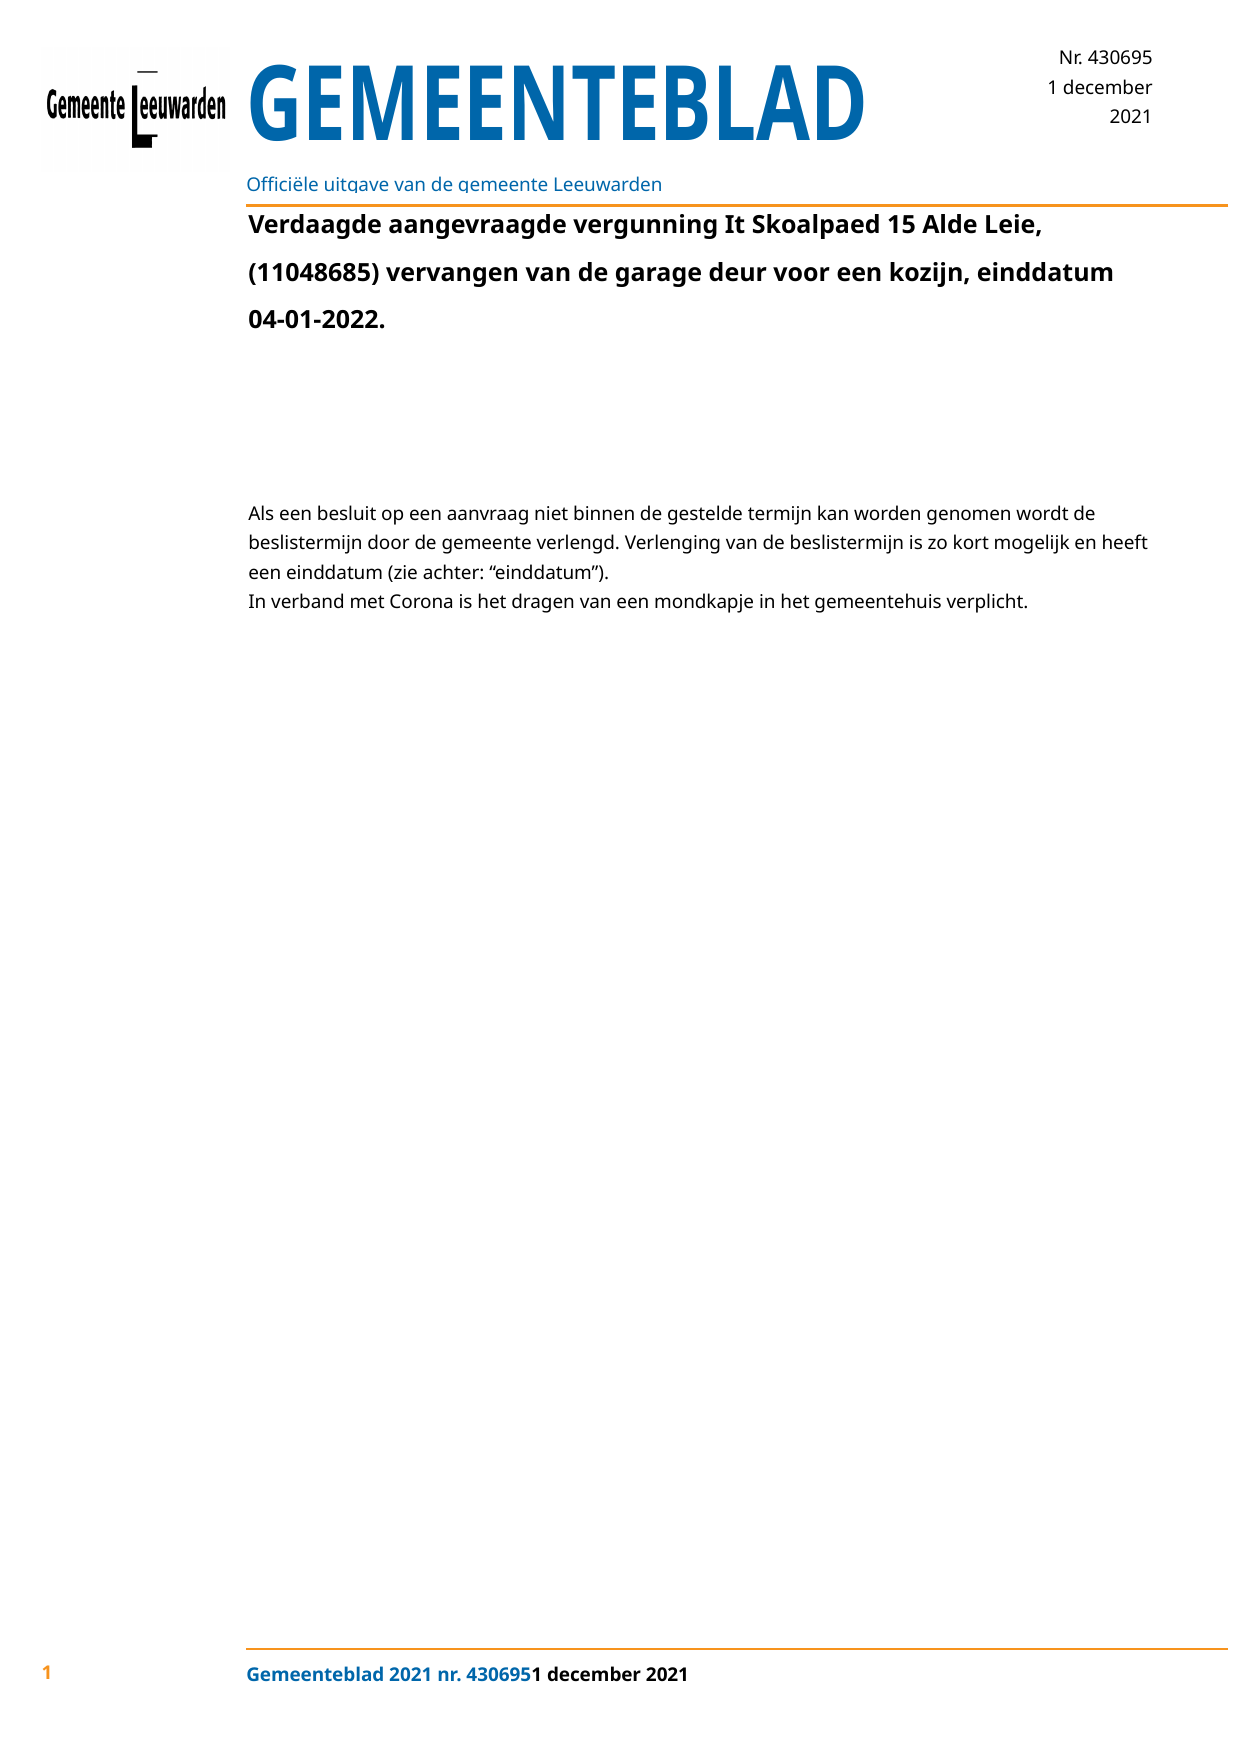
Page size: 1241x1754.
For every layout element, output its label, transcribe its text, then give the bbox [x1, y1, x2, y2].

text Als een besluit op een aanvraag niet binnen de gestelde termijn kan worden genomen wordt de beslistermijn door de gemeente verlengd. Verlenging van de beslistermijn is zo kort mogelijk en heeft een einddatum (zie achter: “einddatum”). [248, 500, 1152, 584]
text In verband met Corona is het dragen van een mondkapje in het gemeentehuis verplicht. [248, 588, 1152, 614]
text Verdaagde aangevraagde vergunning It Skoalpaed 15 Alde Leie, (11048685) vervangen van de garage deur voor een kozijn, einddatum 04-01-2022. [248, 207, 1152, 336]
picture [41, 47, 231, 172]
